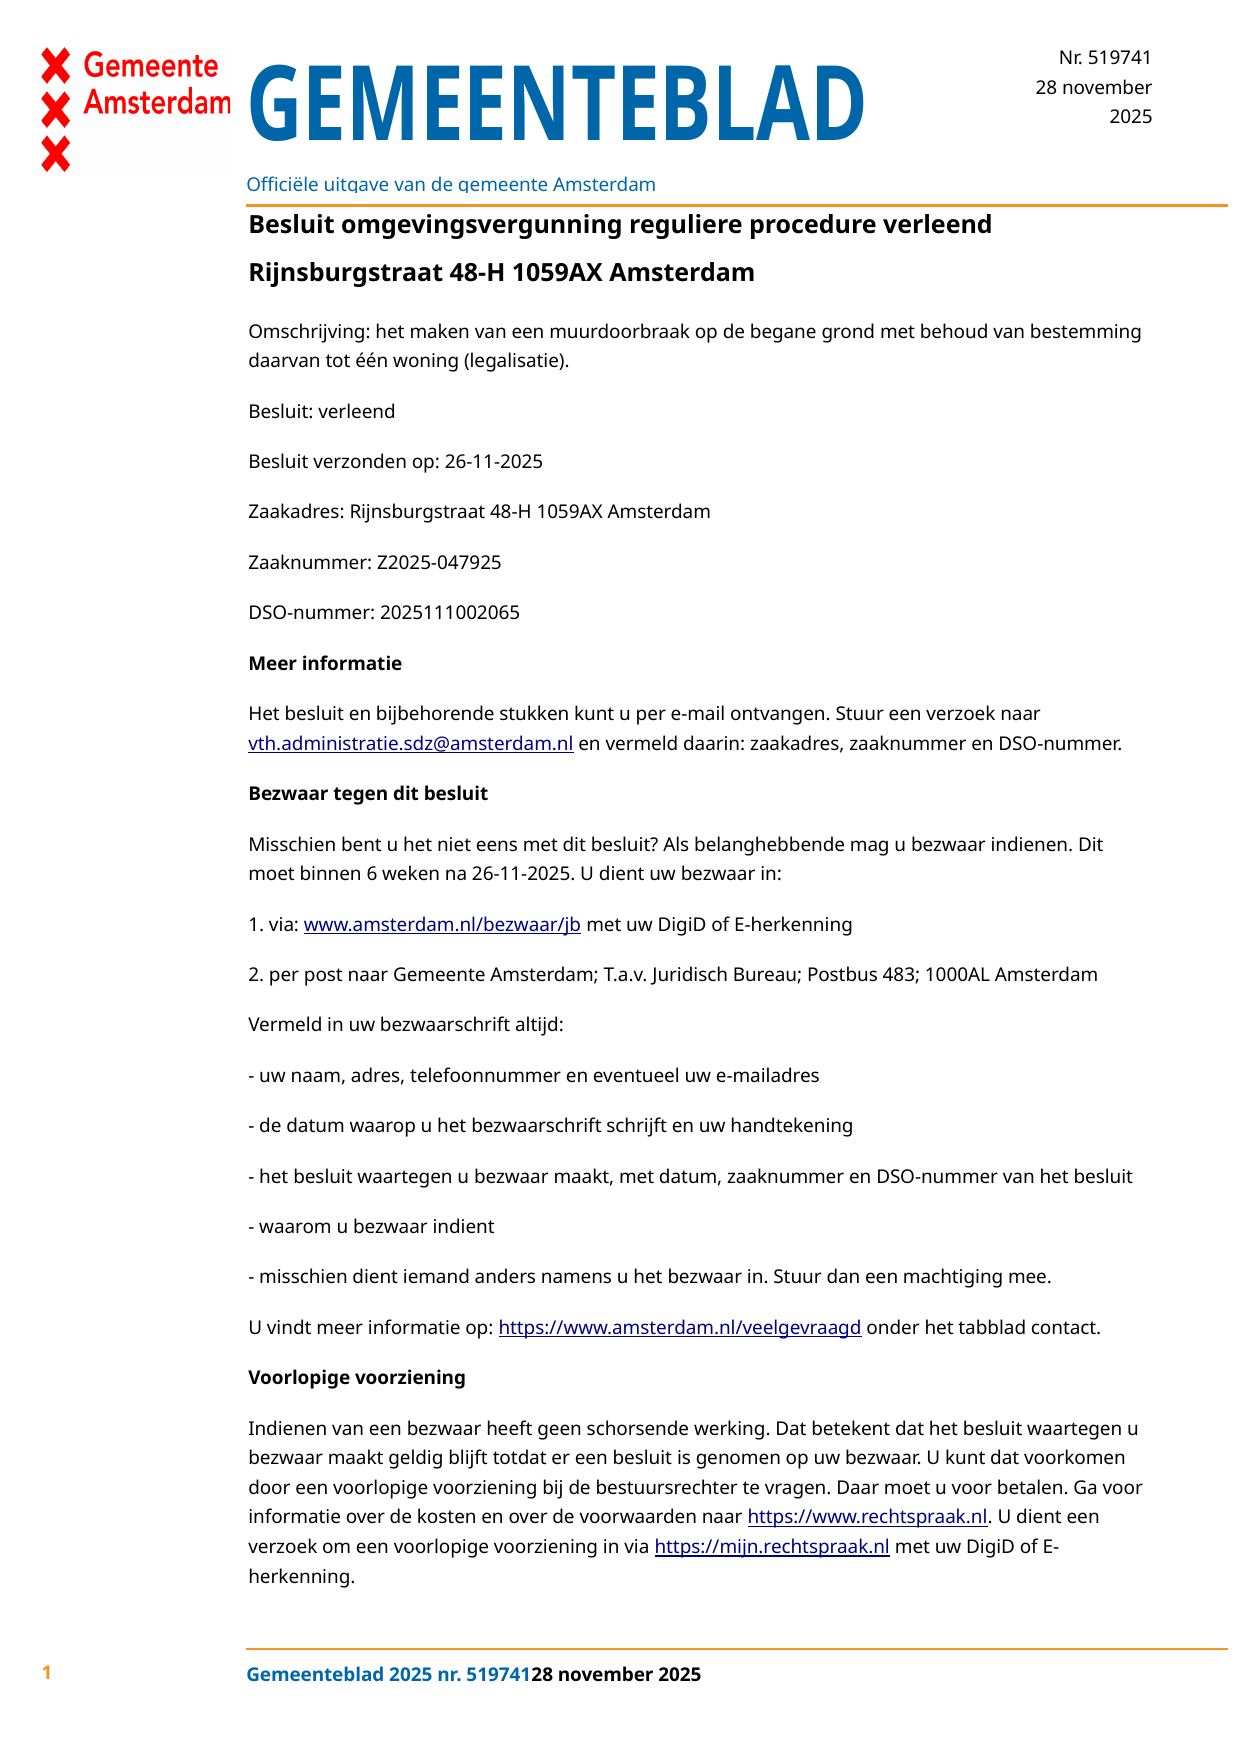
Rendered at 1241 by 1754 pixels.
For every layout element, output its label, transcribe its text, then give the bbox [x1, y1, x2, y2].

text Vermeld in uw bezwaarschrift altijd: [248, 1012, 1152, 1037]
text Besluit omgevingsvergunning reguliere procedure verleend Rijnsburgstraat 48-H 1059AX Amsterdam [248, 207, 1152, 288]
text - waarom u bezwaar indient [248, 1213, 1152, 1239]
text Zaakadres: Rijnsburgstraat 48-H 1059AX Amsterdam [248, 499, 1152, 524]
text Meer informatie [248, 650, 1152, 676]
text Misschien bent u het niet eens met dit besluit? Als belanghebbende mag u bezwaar indienen. Dit moet binnen 6 weken na 26-11-2025. U dient uw bezwaar in: [248, 831, 1152, 886]
text - de datum waarop u het bezwaarschrift schrijft en uw handtekening [248, 1112, 1152, 1138]
text DSO-nummer: 2025111002065 [248, 599, 1152, 625]
text Besluit: verleend [248, 398, 1152, 424]
text Bezwaar tegen dit besluit [248, 780, 1152, 806]
text Omschrijving: het maken van een muurdoorbraak op de begane grond met behoud van bestemming daarvan tot één woning (legalisatie). [248, 318, 1152, 373]
text 2. per post naar Gemeente Amsterdam; T.a.v. Juridisch Bureau; Postbus 483; 1000AL Amsterdam [248, 961, 1152, 987]
text - het besluit waartegen u bezwaar maakt, met datum, zaaknummer en DSO-nummer van het besluit [248, 1163, 1152, 1189]
text Indienen van een bezwaar heeft geen schorsende werking. Dat betekent dat het besluit waartegen u bezwaar maakt geldig blijft totdat er een besluit is genomen op uw bezwaar. U kunt dat voorkomen door een voorlopige voorziening bij de bestuursrechter te vragen. Daar moet u voor betalen. Ga voor informatie over de kosten en over de voorwaarden naar https://www.rechtspraak.nl. U dient een verzoek om een voorlopige voorziening in via https://mijn.rechtspraak.nl met uw DigiD of E-herkenning. [248, 1415, 1152, 1589]
text - uw naam, adres, telefoonnummer en eventueel uw e-mailadres [248, 1062, 1152, 1088]
text Zaaknummer: Z2025-047925 [248, 549, 1152, 575]
text U vindt meer informatie op: https://www.amsterdam.nl/veelgevraagd onder het tabblad contact. [248, 1314, 1152, 1340]
text Het besluit en bijbehorende stukken kunt u per e-mail ontvangen. Stuur een verzoek naar vth.administratie.sdz@amsterdam.nl en vermeld daarin: zaakadres, zaaknummer en DSO-nummer. [248, 700, 1152, 756]
text 1. via: www.amsterdam.nl/bezwaar/jb met uw DigiD of E-herkenning [248, 911, 1152, 937]
text Besluit verzonden op: 26-11-2025 [248, 448, 1152, 474]
text Voorlopige voorziening [248, 1364, 1152, 1390]
text - misschien dient iemand anders namens u het bezwaar in. Stuur dan een machtiging mee. [248, 1264, 1152, 1289]
picture [41, 47, 231, 172]
